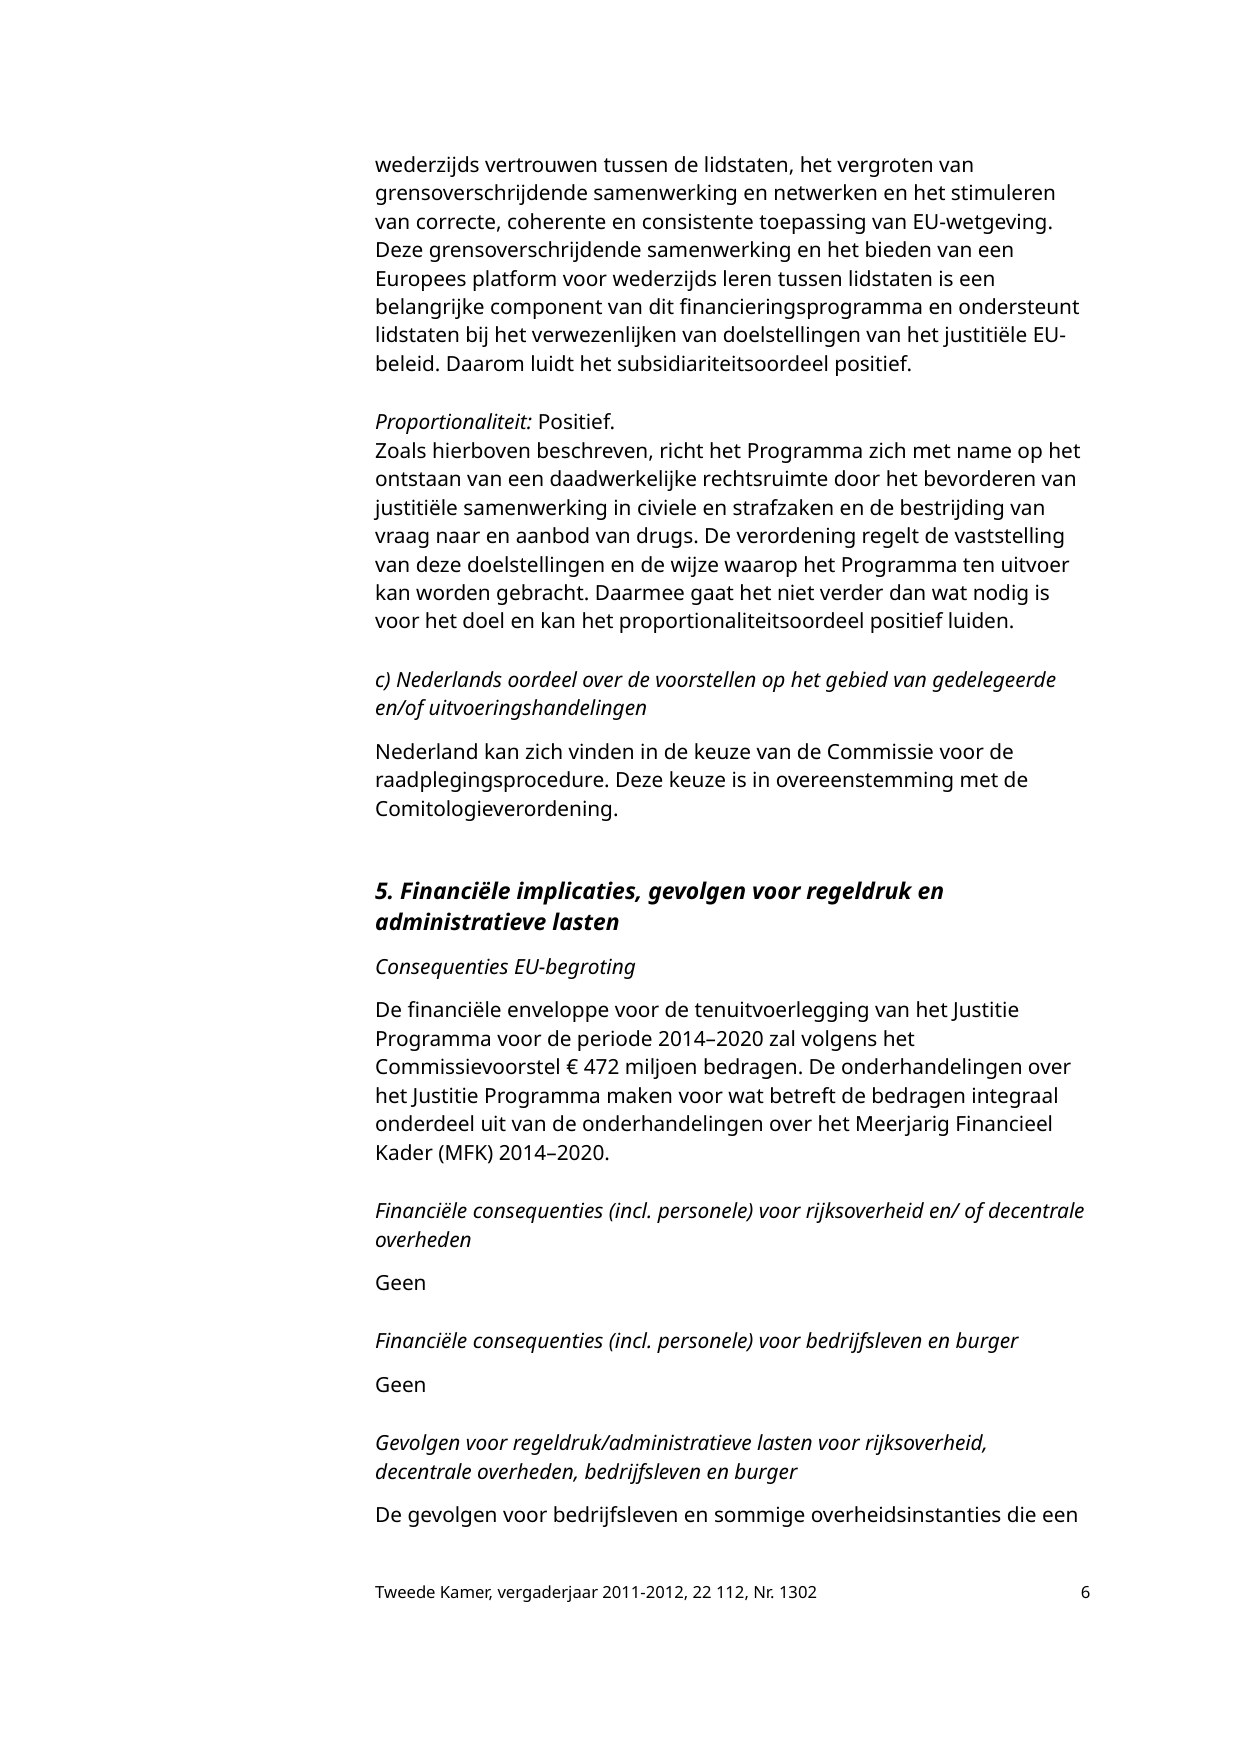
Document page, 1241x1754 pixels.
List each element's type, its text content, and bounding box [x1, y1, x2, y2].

subtitle 5. Financiële implicaties, gevolgen voor regeldruk en administratieve lasten [375, 875, 1090, 937]
text Financiële consequenties (incl. personele) voor rijksoverheid en/ of decentrale overheden [375, 1196, 1090, 1253]
text wederzijds vertrouwen tussen de lidstaten, het vergroten van grensoverschrijdende samenwerking en netwerken en het stimuleren van correcte, coherente en consistente toepassing van EU-wetgeving. Deze grensoverschrijdende samenwerking en het bieden van een Europees platform voor wederzijds leren tussen lidstaten is een belangrijke component van dit financieringsprogramma en ondersteunt lidstaten bij het verwezenlijken van doelstellingen van het justitiële EU- beleid. Daarom luidt het subsidiariteitsoordeel positief. [375, 150, 1090, 377]
text Geen [375, 1370, 1090, 1398]
text De gevolgen voor bedrijfsleven en sommige overheidsinstanties die een [375, 1500, 1090, 1529]
text Consequenties EU-begroting [375, 952, 1090, 981]
text Nederland kan zich vinden in de keuze van de Commissie voor de raadplegingsprocedure. Deze keuze is in overeenstemming met de Comitologieverordening. [375, 737, 1090, 822]
text Financiële consequenties (incl. personele) voor bedrijfsleven en burger [375, 1327, 1090, 1355]
text Proportionaliteit: Positief. [375, 407, 1090, 436]
text De financiële enveloppe voor de tenuitvoerlegging van het Justitie Programma voor de periode 2014–2020 zal volgens het Commissievoorstel € 472 miljoen bedragen. De onderhandelingen over het Justitie Programma maken voor wat betreft de bedragen integraal onderdeel uit van de onderhandelingen over het Meerjarig Financieel Kader (MFK) 2014–2020. [375, 996, 1090, 1166]
text c) Nederlands oordeel over de voorstellen op het gebied van gedelegeerde en/of uitvoeringshandelingen [375, 665, 1090, 722]
text Gevolgen voor regeldruk/administratieve lasten voor rijksoverheid, decentrale overheden, bedrijfsleven en burger [375, 1428, 1090, 1485]
text Zoals hierboven beschreven, richt het Programma zich met name op het ontstaan van een daadwerkelijke rechtsruimte door het bevorderen van justitiële samenwerking in civiele en strafzaken en de bestrijding van vraag naar en aanbod van drugs. De verordening regelt de vaststelling van deze doelstellingen en de wijze waarop het Programma ten uitvoer kan worden gebracht. Daarmee gaat het niet verder dan wat nodig is voor het doel en kan het proportionaliteitsoordeel positief luiden. [375, 436, 1090, 635]
text Geen [375, 1268, 1090, 1297]
